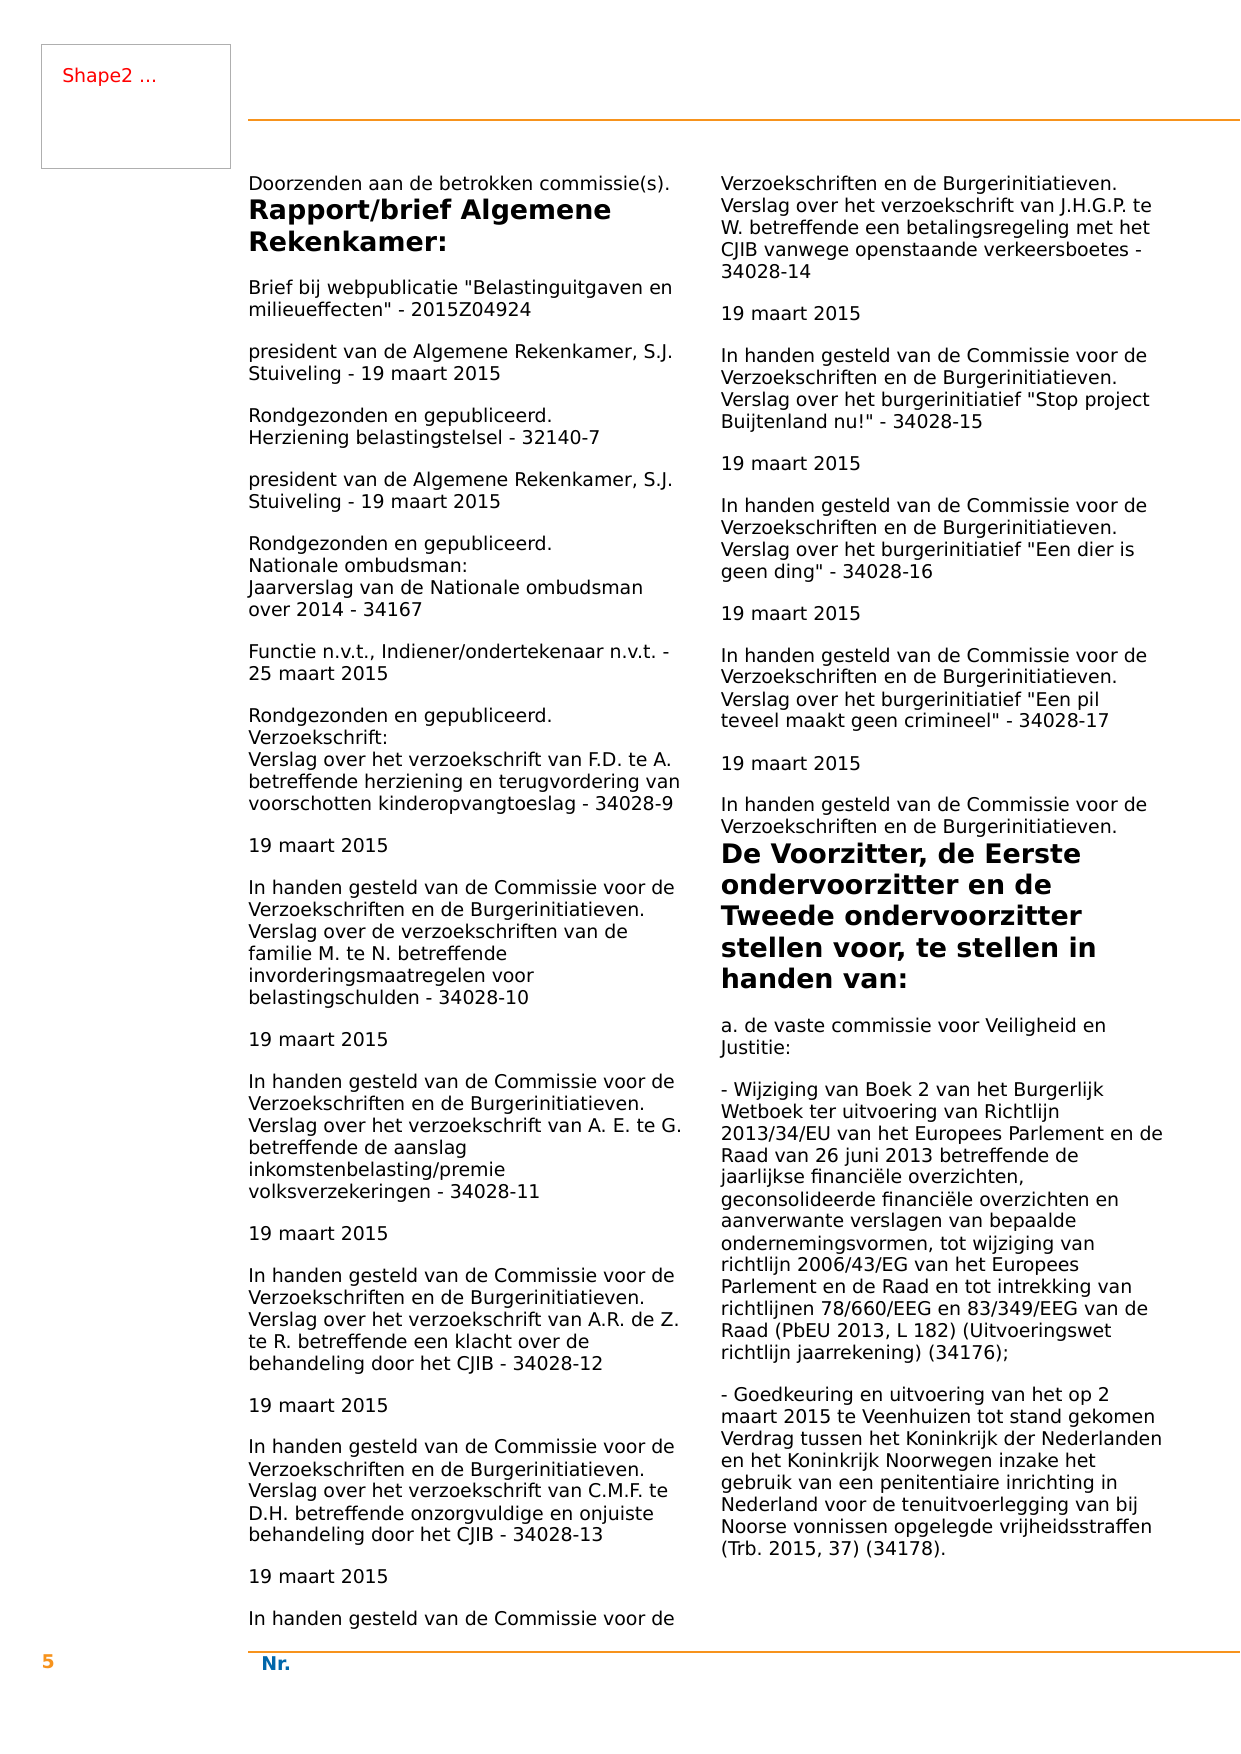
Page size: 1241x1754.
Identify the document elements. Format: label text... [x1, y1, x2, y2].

text 19 maart 2015 [721, 752, 1163, 774]
text Doorzenden aan de betrokken commissie(s). [248, 173, 691, 195]
text Verslag over het verzoekschrift van A.R. de Z. te R. betreffende een klacht over de behandeling door het CJIB - 34028-12 [248, 1308, 691, 1374]
text In handen gesteld van de Commissie voor de Verzoekschriften en de Burgerinitiatieven. [721, 494, 1163, 538]
text In handen gesteld van de Commissie voor de Verzoekschriften en de Burgerinitiatieven. [248, 1436, 691, 1480]
text Verslag over het verzoekschrift van F.D. te A. betreffende herziening en terugvordering van voorschotten kinderopvangtoeslag - 34028-9 [248, 749, 691, 815]
text In handen gesteld van de Commissie voor de Verzoekschriften en de Burgerinitiatieven. [248, 877, 691, 921]
text Rondgezonden en gepubliceerd. [248, 533, 691, 555]
text In handen gesteld van de Commissie voor de Verzoekschriften en de Burgerinitiatieven. [248, 1071, 691, 1115]
text 19 maart 2015 [721, 602, 1163, 624]
text In handen gesteld van de Commissie voor de Verzoekschriften en de Burgerinitiatieven. [721, 644, 1163, 688]
text - Wijziging van Boek 2 van het Burgerlijk Wetboek ter uitvoering van Richtlijn 2013/34/EU van het Europees Parlement en de Raad van 26 juni 2013 betreffende de jaarlijkse financiële overzichten, geconsolideerde financiële overzichten en aanverwante verslagen van bepaalde ondernemingsvormen, tot wijziging van richtlijn 2006/43/EG van het Europees Parlement en de Raad en tot intrekking van richtlijnen 78/660/EEG en 83/349/EEG van de Raad (PbEU 2013, L 182) (Uitvoeringswet richtlijn jaarrekening) (34176); [721, 1078, 1163, 1364]
text Verslag over de verzoekschriften van de familie M. te N. betreffende invorderingsmaatregelen voor belastingschulden - 34028-10 [248, 921, 691, 1009]
text Functie n.v.t., Indiener/ondertekenaar n.v.t. - 25 maart 2015 [248, 641, 691, 685]
text 19 maart 2015 [248, 835, 691, 857]
text Verslag over het burgerinitiatief "Een pil teveel maakt geen crimineel" - 34028-17 [721, 688, 1163, 732]
text Verslag over het verzoekschrift van J.H.G.P. te W. betreffende een betalingsregeling met het CJIB vanwege openstaande verkeersboetes - 34028-14 [721, 195, 1163, 283]
text In handen gesteld van de Commissie voor de Verzoekschriften en de Burgerinitiatieven. [721, 794, 1163, 838]
text Rondgezonden en gepubliceerd. [248, 405, 691, 427]
text Verslag over het verzoekschrift van C.M.F. te D.H. betreffende onzorgvuldige en onjuiste behandeling door het CJIB - 34028-13 [248, 1480, 691, 1546]
title Rapport/brief Algemene Rekenkamer: [248, 195, 691, 257]
text Rondgezonden en gepubliceerd. [248, 705, 691, 727]
text 19 maart 2015 [248, 1394, 691, 1416]
text Herziening belastingstelsel - 32140-7 [248, 427, 691, 449]
text - Goedkeuring en uitvoering van het op 2 maart 2015 te Veenhuizen tot stand gekomen Verdrag tussen het Koninkrijk der Nederlanden en het Koninkrijk Noorwegen inzake het gebruik van een penitentiaire inrichting in Nederland voor de tenuitvoerlegging van bij Noorse vonnissen opgelegde vrijheidsstraffen (Trb. 2015, 37) (34178). [721, 1384, 1163, 1560]
text 19 maart 2015 [248, 1566, 691, 1588]
text a. de vaste commissie voor Veiligheid en Justitie: [721, 1014, 1163, 1058]
text Jaarverslag van de Nationale ombudsman over 2014 - 34167 [248, 577, 691, 621]
text 19 maart 2015 [248, 1029, 691, 1051]
text president van de Algemene Rekenkamer, S.J. Stuiveling - 19 maart 2015 [248, 341, 691, 385]
text president van de Algemene Rekenkamer, S.J. Stuiveling - 19 maart 2015 [248, 469, 691, 513]
text Verslag over het verzoekschrift van A. E. te G. betreffende de aanslag inkomstenbelasting/premie volksverzekeringen - 34028-11 [248, 1115, 691, 1203]
text In handen gesteld van de Commissie voor de Verzoekschriften en de Burgerinitiatieven. [248, 1264, 691, 1308]
text Verzoekschriften en de Burgerinitiatieven. [721, 173, 1163, 195]
text 19 maart 2015 [721, 453, 1163, 474]
text Nationale ombudsman: [248, 555, 691, 577]
text In handen gesteld van de Commissie voor de [248, 1608, 691, 1630]
text Verslag over het burgerinitiatief "Een dier is geen ding" - 34028-16 [721, 538, 1163, 582]
text Brief bij webpublicatie "Belastinguitgaven en milieueffecten" - 2015Z04924 [248, 277, 691, 321]
text Verzoekschrift: [248, 727, 691, 749]
title De Voorzitter, de Eerste ondervoorzitter en de Tweede ondervoorzitter stellen voor, te stellen in handen van: [721, 838, 1163, 994]
text 19 maart 2015 [248, 1223, 691, 1244]
text Verslag over het burgerinitiatief "Stop project Buijtenland nu!" - 34028-15 [721, 389, 1163, 433]
text 19 maart 2015 [721, 303, 1163, 325]
text In handen gesteld van de Commissie voor de Verzoekschriften en de Burgerinitiatieven. [721, 345, 1163, 389]
